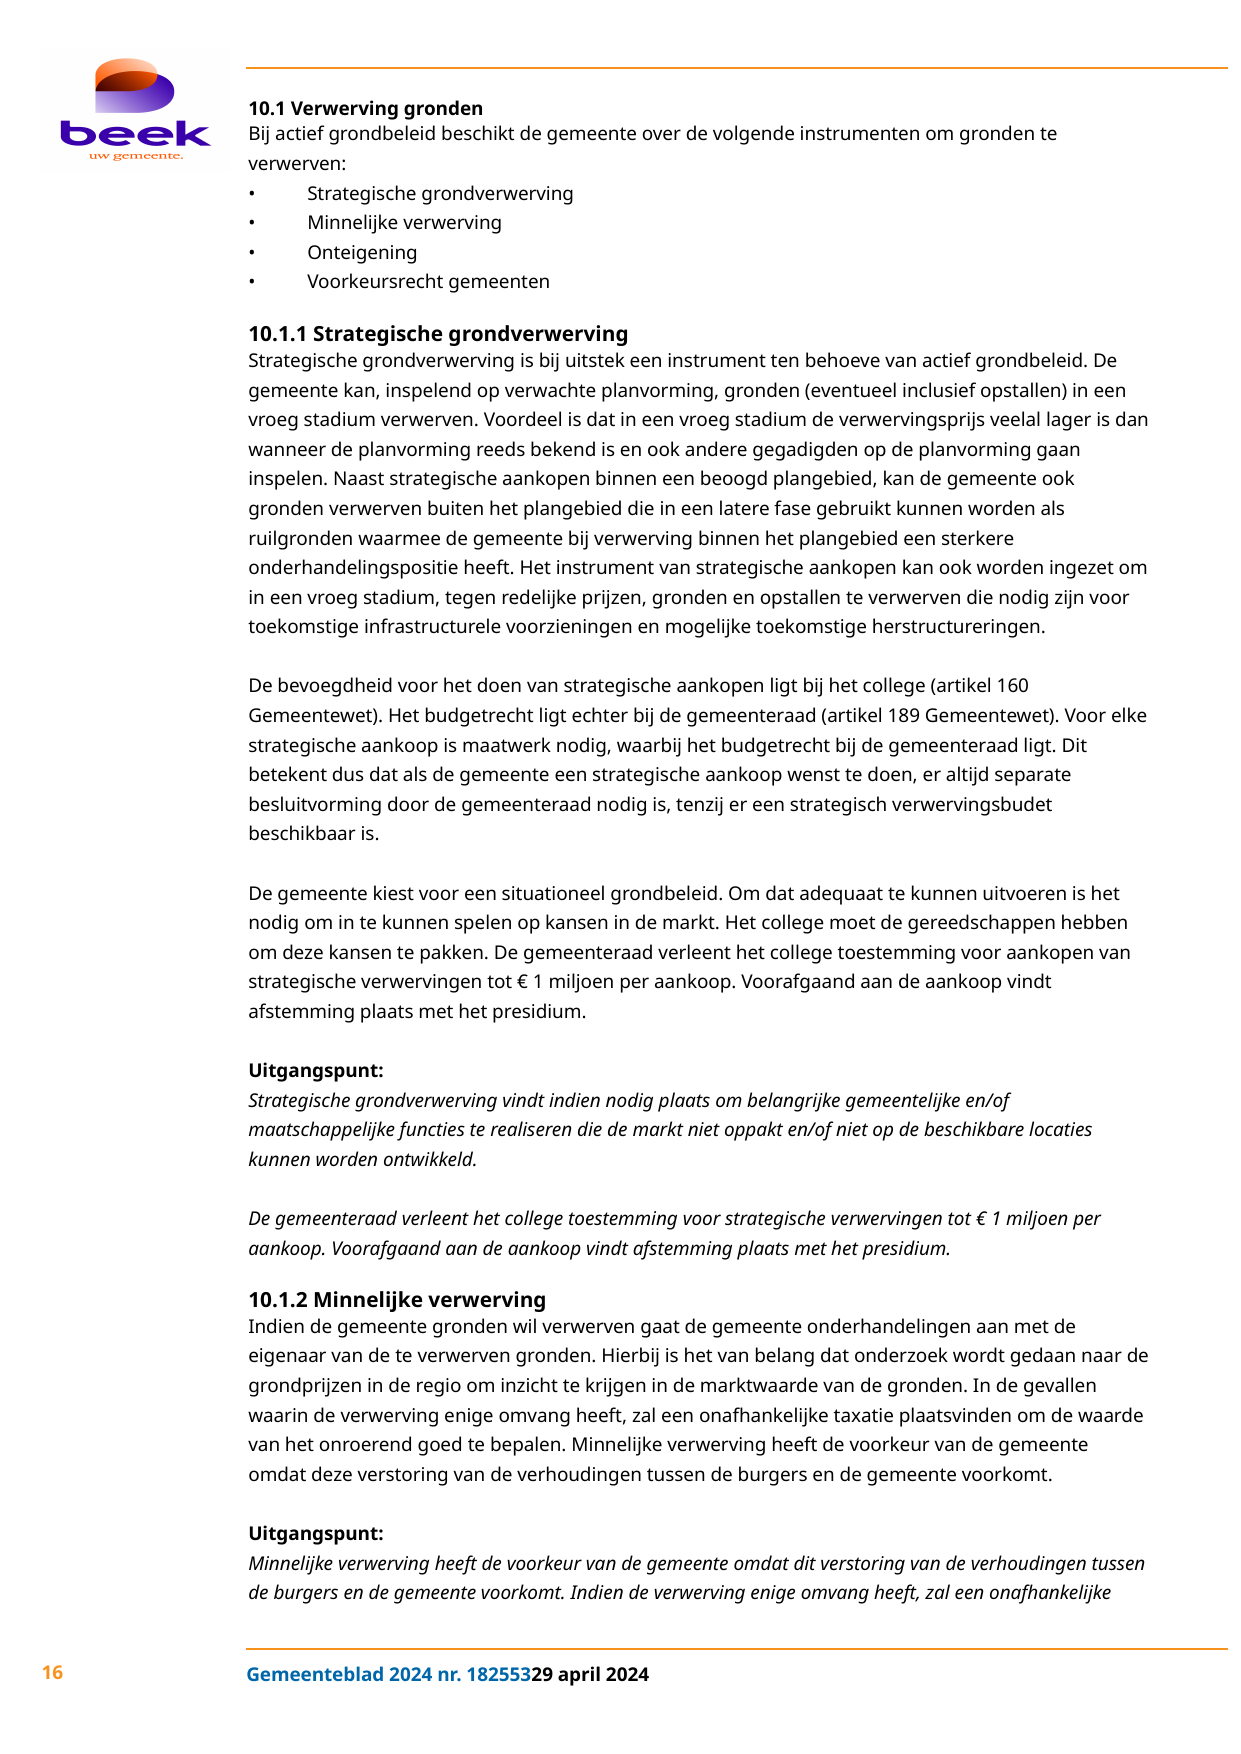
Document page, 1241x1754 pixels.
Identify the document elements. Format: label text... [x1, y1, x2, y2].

text De bevoegdheid voor het doen van strategische aankopen ligt bij het college (artikel 160 Gemeentewet). Het budgetrecht ligt echter bij de gemeenteraad (artikel 189 Gemeentewet). Voor elke strategische aankoop is maatwerk nodig, waarbij het budgetrecht bij de gemeenteraad ligt. Dit betekent dus dat als de gemeente een strategische aankoop wenst te doen, er altijd separate besluitvorming door de gemeenteraad nodig is, tenzij er een strategisch verwervingsbudet beschikbaar is. [248, 673, 1152, 846]
text 10.1.2 Minnelijke verwerving [248, 1285, 1152, 1313]
picture [41, 47, 231, 172]
list Minnelijke verwerving [248, 209, 1152, 235]
text 10.1 Verwerving gronden [248, 95, 1152, 121]
list Voorkeursrecht gemeenten [248, 268, 1152, 294]
table_header Uitgangspunt: Minnelijke verwerving heeft de voorkeur van de gemeente omdat dit verstoring van de verhoudingen tussen de burgers en de gemeente voorkomt. Indien de verwerving enige omvang heeft, zal een onafhankelijke [248, 1520, 1152, 1605]
text Indien de gemeente gronden wil verwerven gaat de gemeente onderhandelingen aan met de eigenaar van de te verwerven gronden. Hierbij is het van belang dat onderzoek wordt gedaan naar de grondprijzen in de regio om inzicht te krijgen in de marktwaarde van de gronden. In de gevallen waarin de verwerving enige omvang heeft, zal een onafhankelijke taxatie plaatsvinden om de waarde van het onroerend goed te bepalen. Minnelijke verwerving heeft de voorkeur van de gemeente omdat deze verstoring van de verhoudingen tussen de burgers en de gemeente voorkomt. [248, 1313, 1152, 1487]
list Onteigening [248, 239, 1152, 264]
list Strategische grondverwerving [248, 180, 1152, 205]
table_header Uitgangspunt: Strategische grondverwerving vindt indien nodig plaats om belangrijke gemeentelijke en/of maatschappelijke functies te realiseren die de markt niet oppakt en/of niet op de beschikbare locaties kunnen worden ontwikkeld. De gemeenteraad verleent het college toestemming voor strategische verwervingen tot € 1 miljoen per aankoop. Voorafgaand aan de aankoop vindt afstemming plaats met het presidium. [248, 1058, 1152, 1261]
text De gemeente kiest voor een situationeel grondbeleid. Om dat adequaat te kunnen uitvoeren is het nodig om in te kunnen spelen op kansen in de markt. Het college moet de gereedschappen hebben om deze kansen te pakken. De gemeenteraad verleent het college toestemming voor aankopen van strategische verwervingen tot € 1 miljoen per aankoop. Voorafgaand aan de aankoop vindt afstemming plaats met het presidium. [248, 880, 1152, 1024]
text Bij actief grondbeleid beschikt de gemeente over de volgende instrumenten om gronden te verwerven: [248, 121, 1152, 176]
text Strategische grondverwerving is bij uitstek een instrument ten behoeve van actief grondbeleid. De gemeente kan, inspelend op verwachte planvorming, gronden (eventueel inclusief opstallen) in een vroeg stadium verwerven. Voordeel is dat in een vroeg stadium de verwervingsprijs veelal lager is dan wanneer de planvorming reeds bekend is en ook andere gegadigden op de planvorming gaan inspelen. Naast strategische aankopen binnen een beoogd plangebied, kan de gemeente ook gronden verwerven buiten het plangebied die in een latere fase gebruikt kunnen worden als ruilgronden waarmee de gemeente bij verwerving binnen het plangebied een sterkere onderhandelingspositie heeft. Het instrument van strategische aankopen kan ook worden ingezet om in een vroeg stadium, tegen redelijke prijzen, gronden en opstallen te verwerven die nodig zijn voor toekomstige infrastructurele voorzieningen en mogelijke toekomstige herstructureringen. [248, 347, 1152, 639]
text 10.1.1 Strategische grondverwerving [248, 319, 1152, 347]
